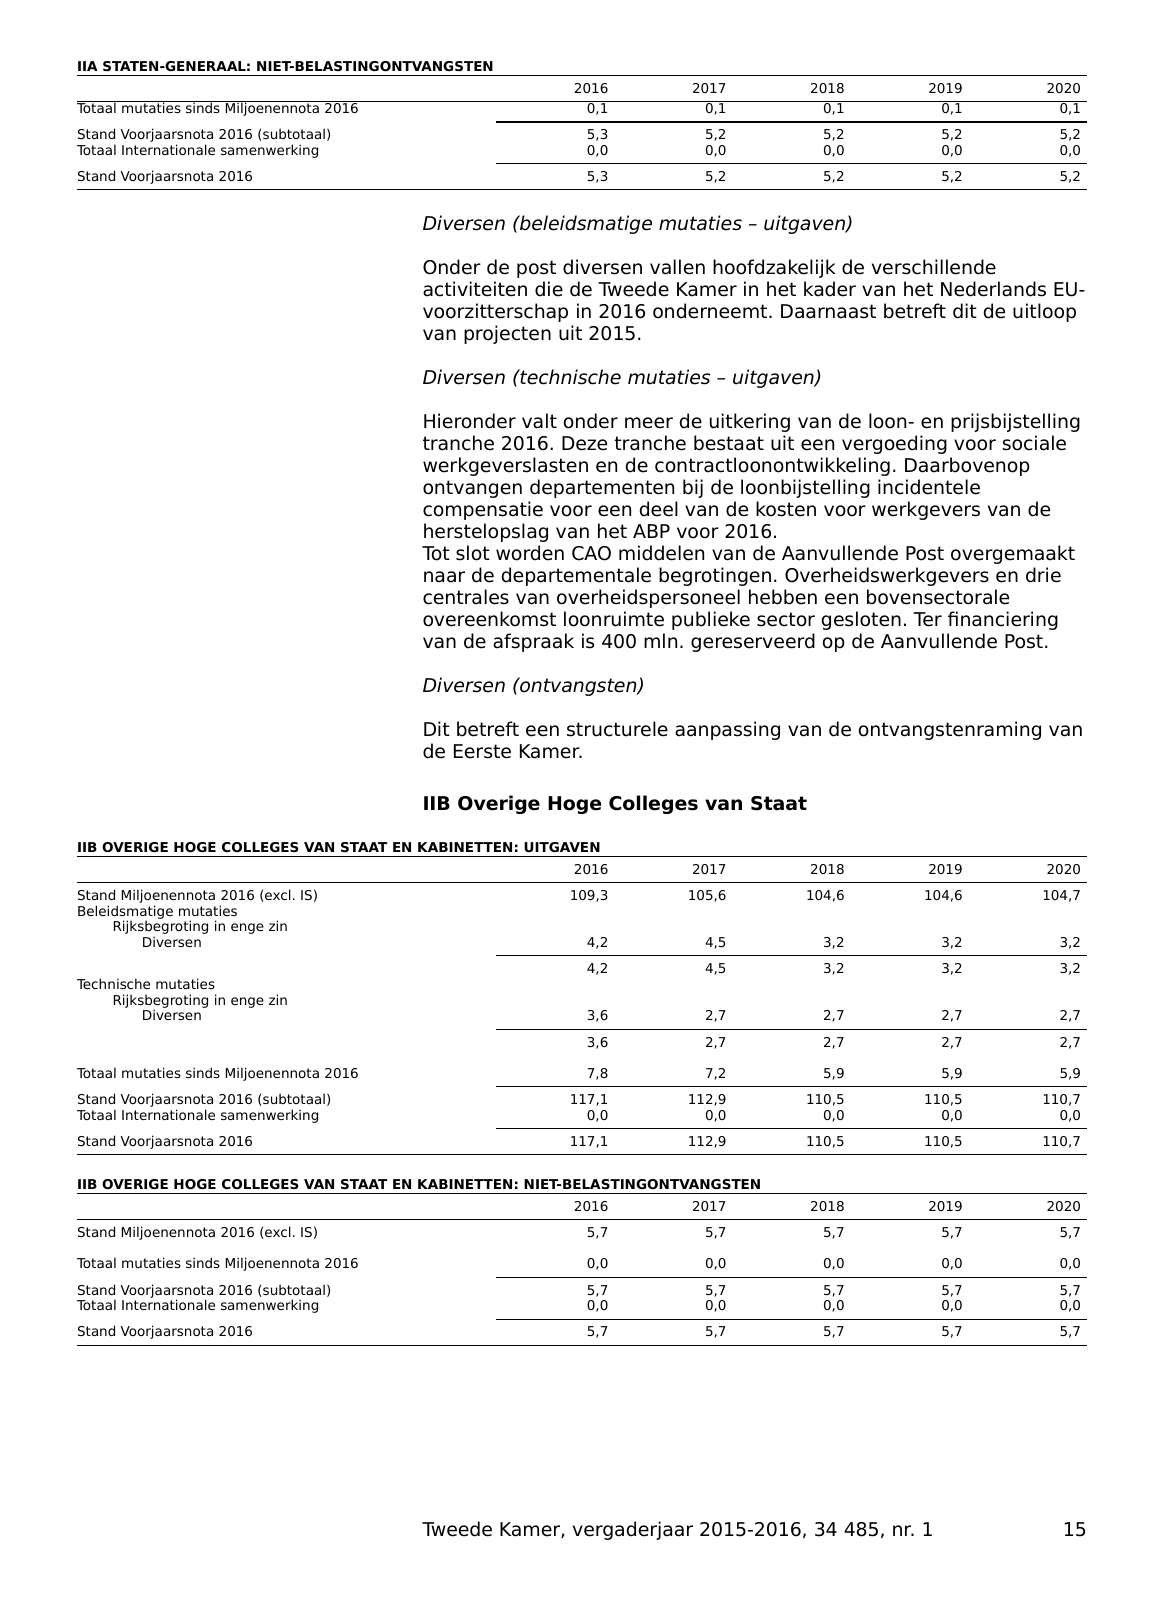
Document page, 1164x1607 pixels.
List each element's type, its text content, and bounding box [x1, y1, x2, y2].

table_cell [106, 1008, 136, 1029]
table_cell 2019 [850, 76, 968, 101]
table_cell [77, 935, 106, 955]
subtitle Diversen (technische mutaties – uitgaven) [422, 367, 1087, 389]
table_cell 0,0 [850, 1108, 968, 1128]
table_cell 0,0 [496, 1108, 614, 1128]
table_cell 112,9 [614, 1087, 732, 1108]
table_cell [732, 1050, 850, 1066]
table_cell 2,7 [614, 1008, 732, 1029]
table_cell [106, 1050, 136, 1066]
table_cell 7,2 [614, 1066, 732, 1086]
subtitle IIB Overige Hoge Colleges van Staat [422, 793, 1087, 815]
table_cell 0,1 [850, 102, 968, 121]
table_cell 0,1 [732, 102, 850, 121]
table_cell 5,7 [496, 1220, 614, 1241]
table_cell 2,7 [732, 1030, 850, 1050]
table_cell 5,7 [850, 1220, 968, 1241]
table_header IIB OVERIGE HOGE COLLEGES VAN STAAT EN KABINETTEN: NIET-BELASTINGONTVANGSTEN [77, 1177, 1087, 1193]
table_cell 104,7 [969, 883, 1087, 903]
table_cell 0,0 [496, 1298, 614, 1318]
table_cell Stand Voorjaarsnota 2016 [77, 163, 496, 189]
table_cell 2,7 [614, 1030, 732, 1050]
table_cell [969, 993, 1087, 1008]
table_cell 0,0 [969, 143, 1087, 163]
table_cell 117,1 [496, 1129, 614, 1154]
table_cell [496, 977, 614, 992]
text Dit betreft een structurele aanpassing van de ontvangstenraming van de Eerste Kamer. [422, 719, 1087, 763]
table_cell 4,2 [496, 956, 614, 977]
table_cell 5,2 [969, 123, 1087, 143]
table_cell Stand Voorjaarsnota 2016 [77, 1319, 496, 1345]
table_cell 5,7 [732, 1220, 850, 1241]
table_cell 0,0 [850, 143, 968, 163]
table_cell 110,5 [732, 1129, 850, 1154]
table_cell 2018 [732, 1194, 850, 1219]
table_cell 2019 [850, 857, 968, 882]
table_cell [850, 977, 968, 992]
table_cell 5,2 [969, 164, 1087, 189]
table_cell Stand Voorjaarsnota 2016 (subtotaal) [77, 1277, 496, 1298]
table_cell 2018 [732, 857, 850, 882]
table_cell Stand Miljoenennota 2016 (excl. IS) [77, 1220, 496, 1241]
table_cell Totaal Internationale samenwerking [77, 143, 496, 163]
table_cell Stand Miljoenennota 2016 (excl. IS) [77, 883, 496, 903]
table_cell 2,7 [732, 1008, 850, 1029]
table_cell 2,7 [969, 1008, 1087, 1029]
table_header IIB OVERIGE HOGE COLLEGES VAN STAAT EN KABINETTEN: UITGAVEN [77, 840, 1087, 856]
text Hieronder valt onder meer de uitkering van de loon- en prijsbijstelling tranche 2016. Deze tranche bestaat uit een vergoeding voor sociale werkgeverslasten en de contractloonontwikkeling. Daarbovenop ontvangen departementen bij de loonbijstelling incidentele compensatie voor een deel van de kosten voor werkgevers van de herstelopslag van het ABP voor 2016. [422, 411, 1087, 543]
table_cell Totaal mutaties sinds Miljoenennota 2016 [77, 102, 496, 121]
table_cell 3,2 [969, 935, 1087, 955]
table_cell 2019 [850, 1194, 968, 1219]
table_cell 2018 [732, 76, 850, 101]
table_cell 0,0 [850, 1298, 968, 1318]
table_cell 112,9 [614, 1129, 732, 1154]
table_cell [969, 919, 1087, 935]
table_cell 0,0 [614, 1108, 732, 1128]
table_cell 3,2 [850, 935, 968, 955]
table_cell 5,3 [496, 164, 614, 189]
table_cell 5,9 [969, 1066, 1087, 1086]
table_cell [969, 977, 1087, 992]
table_cell 0,0 [732, 1108, 850, 1128]
table_cell 2016 [496, 76, 614, 101]
table_cell 3,2 [969, 956, 1087, 977]
table_cell [136, 1050, 496, 1066]
table_cell Totaal Internationale samenwerking [77, 1298, 496, 1318]
table_cell Rijksbegroting in enge zin [106, 993, 496, 1008]
table_cell [732, 919, 850, 935]
table_cell 3,6 [496, 1030, 614, 1050]
table_cell [969, 904, 1087, 919]
table_cell [614, 977, 732, 992]
table_cell 0,0 [614, 1256, 732, 1277]
table_cell [496, 1241, 614, 1256]
table_cell [77, 857, 106, 882]
table_cell 2017 [614, 1194, 732, 1219]
table_cell [77, 1029, 106, 1050]
table_cell 104,6 [732, 883, 850, 903]
table_cell [77, 993, 106, 1008]
subtitle Diversen (ontvangsten) [422, 675, 1087, 697]
table_cell Stand Voorjaarsnota 2016 [77, 1128, 496, 1154]
table_cell 5,2 [614, 123, 732, 143]
text Onder de post diversen vallen hoofdzakelijk de verschillende activiteiten die de Tweede Kamer in het kader van het Nederlands EU-voorzitterschap in 2016 onderneemt. Daarnaast betreft dit de uitloop van projecten uit 2015. [422, 257, 1087, 345]
table_cell [106, 76, 136, 101]
table_cell [732, 977, 850, 992]
table_cell 3,2 [732, 935, 850, 955]
table_cell 110,7 [969, 1087, 1087, 1108]
table_cell Totaal mutaties sinds Miljoenennota 2016 [77, 1256, 496, 1277]
table_cell 2020 [969, 76, 1087, 101]
table_cell [136, 857, 496, 882]
table_cell Rijksbegroting in enge zin [106, 919, 496, 935]
table_cell [106, 955, 136, 977]
table_cell 5,7 [850, 1278, 968, 1298]
table_cell Totaal mutaties sinds Miljoenennota 2016 [77, 1066, 496, 1086]
table_cell 4,5 [614, 956, 732, 977]
table_cell Totaal Internationale samenwerking [77, 1108, 496, 1128]
table_cell [136, 1241, 496, 1256]
table_cell Beleidsmatige mutaties [77, 904, 496, 919]
table_cell 0,0 [732, 1256, 850, 1277]
table_cell 5,7 [496, 1278, 614, 1298]
table_cell 0,0 [496, 143, 614, 163]
table_cell 7,8 [496, 1066, 614, 1086]
table_cell 2020 [969, 857, 1087, 882]
table_cell [614, 1241, 732, 1256]
table_cell [77, 1241, 106, 1256]
table_cell 2,7 [850, 1008, 968, 1029]
table_cell [136, 76, 496, 101]
table_cell 4,5 [614, 935, 732, 955]
table_cell 2,7 [850, 1030, 968, 1050]
table_cell 3,2 [732, 956, 850, 977]
subtitle Diversen (beleidsmatige mutaties – uitgaven) [422, 213, 1087, 234]
table_cell 5,7 [614, 1220, 732, 1241]
table_cell [614, 919, 732, 935]
table_cell 5,7 [614, 1278, 732, 1298]
table_cell 5,2 [732, 123, 850, 143]
table_cell [496, 904, 614, 919]
table_cell [136, 1029, 496, 1050]
table_cell 0,0 [969, 1108, 1087, 1128]
table_cell 5,7 [969, 1320, 1087, 1345]
table_cell [496, 919, 614, 935]
table_cell 117,1 [496, 1087, 614, 1108]
table_cell 5,7 [732, 1320, 850, 1345]
table_cell 110,5 [732, 1087, 850, 1108]
table_cell [850, 919, 968, 935]
table_cell [496, 1050, 614, 1066]
table_cell 0,0 [496, 1256, 614, 1277]
table_cell Technische mutaties [77, 977, 496, 992]
table_cell 4,2 [496, 935, 614, 955]
table_cell [732, 993, 850, 1008]
table_cell 0,0 [850, 1256, 968, 1277]
table_cell 0,0 [614, 143, 732, 163]
table_cell 0,0 [732, 143, 850, 163]
table_cell [136, 1194, 496, 1219]
table_cell 5,7 [732, 1278, 850, 1298]
table_cell 5,7 [850, 1320, 968, 1345]
table_cell 5,2 [850, 164, 968, 189]
table_cell [106, 935, 136, 955]
table_cell 0,1 [614, 102, 732, 121]
table_cell [77, 1008, 106, 1029]
table_cell 5,2 [850, 123, 968, 143]
table_cell [106, 857, 136, 882]
table_cell 110,5 [850, 1087, 968, 1108]
table_cell 105,6 [614, 883, 732, 903]
table_cell Diversen [136, 935, 496, 955]
table_cell 5,7 [969, 1278, 1087, 1298]
table_cell [496, 993, 614, 1008]
table_cell Stand Voorjaarsnota 2016 (subtotaal) [77, 121, 496, 143]
table_cell 5,7 [614, 1320, 732, 1345]
table_cell [850, 904, 968, 919]
table_cell 3,2 [850, 956, 968, 977]
table_cell [850, 993, 968, 1008]
table_cell 0,0 [969, 1256, 1087, 1277]
table_cell 5,7 [496, 1320, 614, 1345]
table_cell 2017 [614, 76, 732, 101]
table_cell [969, 1050, 1087, 1066]
table_cell [77, 955, 106, 977]
table_cell [77, 1194, 106, 1219]
table_cell 5,9 [850, 1066, 968, 1086]
text Tot slot worden CAO middelen van de Aanvullende Post overgemaakt naar de departementale begrotingen. Overheidswerkgevers en drie centrales van overheidspersoneel hebben een bovensectorale overeenkomst loonruimte publieke sector gesloten. Ter financiering van de afspraak is 400 mln. gereserveerd op de Aanvullende Post. [422, 543, 1087, 653]
table_cell 110,7 [969, 1129, 1087, 1154]
table_cell 5,2 [614, 164, 732, 189]
table_cell 110,5 [850, 1129, 968, 1154]
table_cell [106, 1241, 136, 1256]
table_cell 2020 [969, 1194, 1087, 1219]
table_cell [77, 1050, 106, 1066]
table_cell [106, 1194, 136, 1219]
table_cell [614, 993, 732, 1008]
table_header IIA STATEN-GENERAAL: NIET-BELASTINGONTVANGSTEN [77, 59, 1087, 75]
table_cell 0,0 [614, 1298, 732, 1318]
table_cell 0,1 [496, 102, 614, 121]
table_cell [106, 1029, 136, 1050]
table_cell [77, 76, 106, 101]
table_cell [614, 1050, 732, 1066]
table_cell Stand Voorjaarsnota 2016 (subtotaal) [77, 1086, 496, 1108]
table_cell 0,0 [732, 1298, 850, 1318]
table_cell 2,7 [969, 1030, 1087, 1050]
table_cell 5,3 [496, 123, 614, 143]
table_cell 2016 [496, 857, 614, 882]
table_cell 3,6 [496, 1008, 614, 1029]
table_cell [850, 1241, 968, 1256]
table_cell 5,2 [732, 164, 850, 189]
table_cell 5,7 [969, 1220, 1087, 1241]
table_cell 2017 [614, 857, 732, 882]
table_cell 5,9 [732, 1066, 850, 1086]
table_cell [614, 904, 732, 919]
table_cell [850, 1050, 968, 1066]
table_cell 104,6 [850, 883, 968, 903]
table_cell 2016 [496, 1194, 614, 1219]
table_cell [136, 955, 496, 977]
table_cell Diversen [136, 1008, 496, 1029]
table_cell [969, 1241, 1087, 1256]
table_cell [732, 904, 850, 919]
table_cell 0,1 [969, 102, 1087, 121]
table_cell [732, 1241, 850, 1256]
table_cell 0,0 [969, 1298, 1087, 1318]
table_cell 109,3 [496, 883, 614, 903]
table_cell [77, 919, 106, 935]
